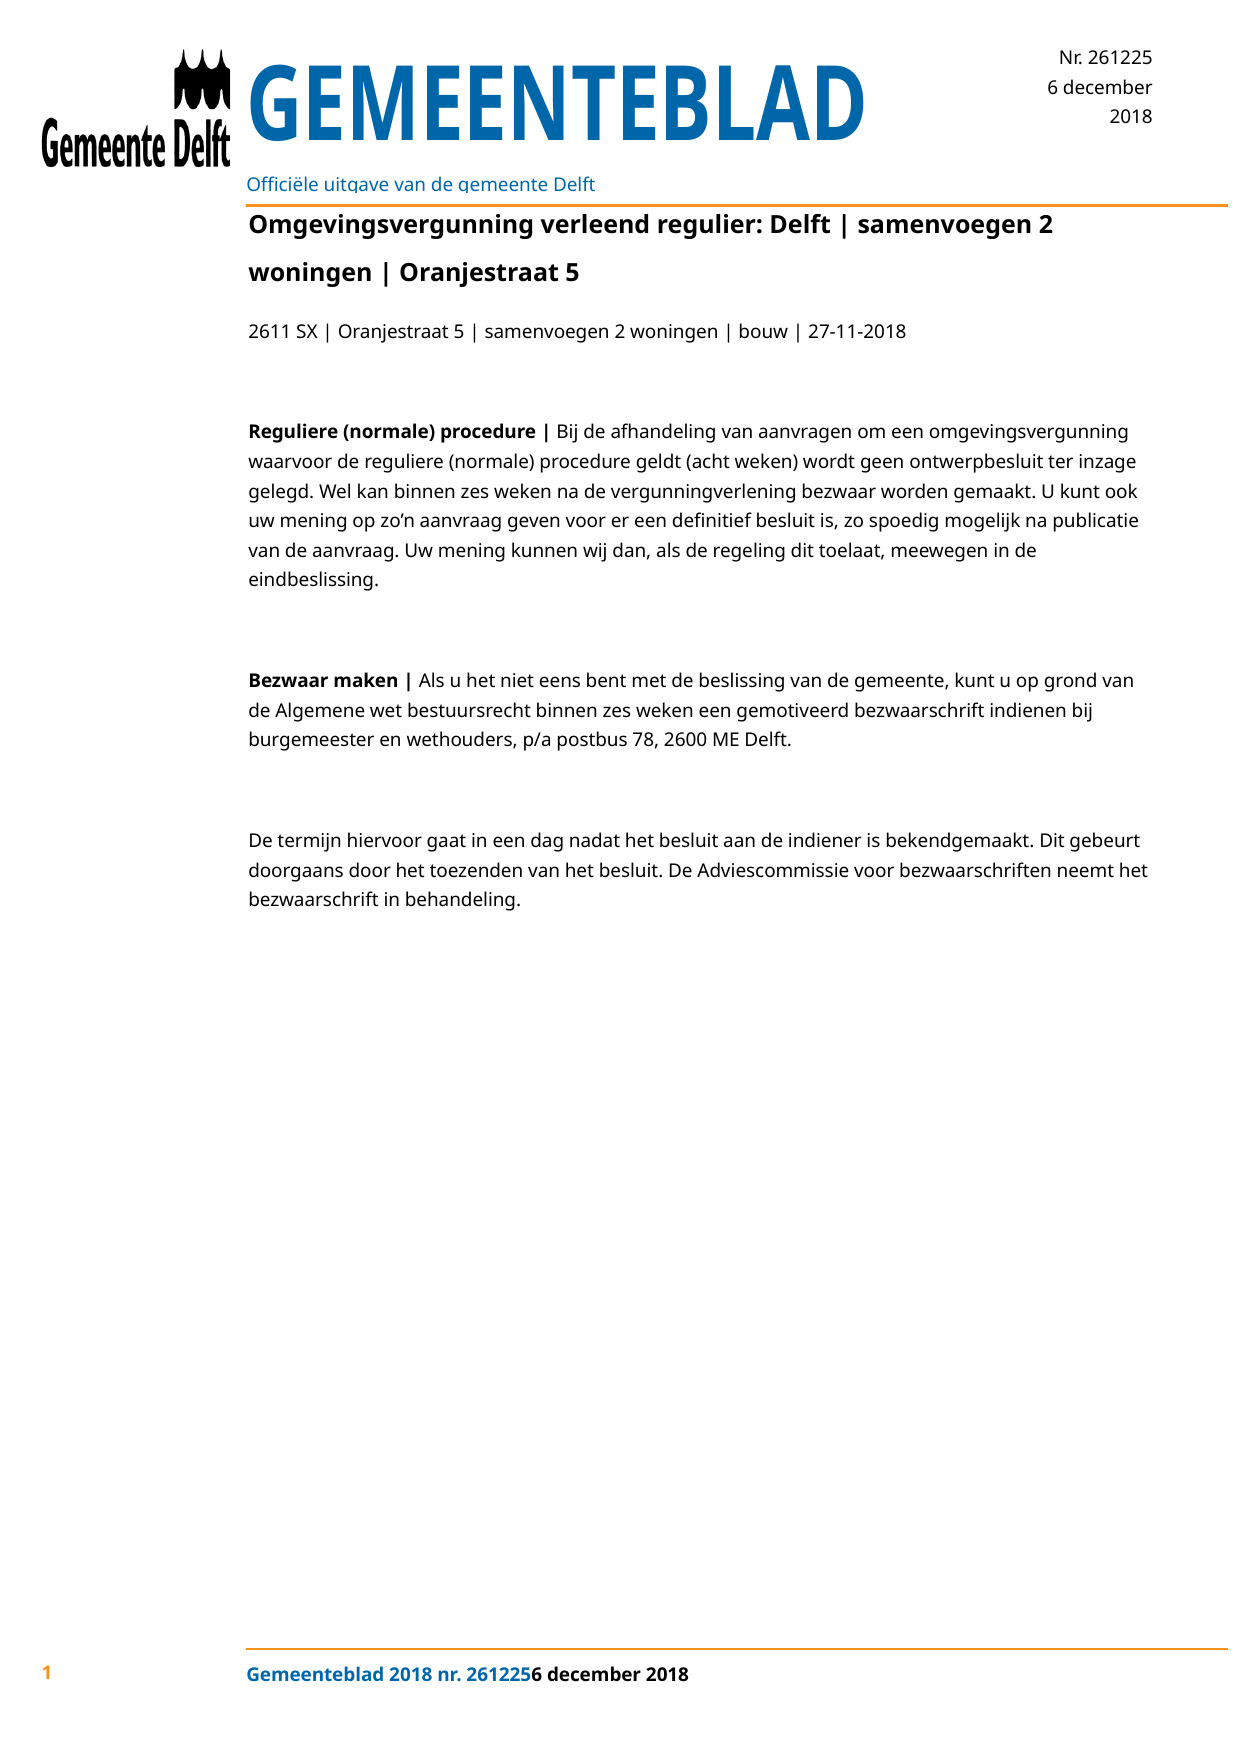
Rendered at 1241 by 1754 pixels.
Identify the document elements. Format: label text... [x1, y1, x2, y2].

text Omgevingsvergunning verleend regulier: Delft | samenvoegen 2 woningen | Oranjestraat 5 [248, 207, 1152, 288]
text 2611 SX | Oranjestraat 5 | samenvoegen 2 woningen | bouw | 27-11-2018 [248, 318, 1152, 344]
text De termijn hiervoor gaat in een dag nadat het besluit aan de indiener is bekendgemaakt. Dit gebeurt doorgaans door het toezenden van het besluit. De Adviescommissie voor bezwaarschriften neemt het bezwaarschrift in behandeling. [248, 827, 1152, 912]
text Bezwaar maken | Als u het niet eens bent met de beslissing van de gemeente, kunt u op grond van de Algemene wet bestuursrecht binnen zes weken een gemotiveerd bezwaarschrift indienen bij burgemeester en wethouders, p/a postbus 78, 2600 ME Delft. [248, 667, 1152, 752]
text Reguliere (normale) procedure | Bij de afhandeling van aanvragen om een omgevingsvergunning waarvoor de reguliere (normale) procedure geldt (acht weken) wordt geen ontwerpbesluit ter inzage gelegd. Wel kan binnen zes weken na de vergunningverlening bezwaar worden gemaakt. U kunt ook uw mening op zo’n aanvraag geven voor er een definitief besluit is, zo spoedig mogelijk na publicatie van de aanvraag. Uw mening kunnen wij dan, als de regeling dit toelaat, meewegen in de eindbeslissing. [248, 419, 1152, 592]
picture [41, 47, 231, 172]
